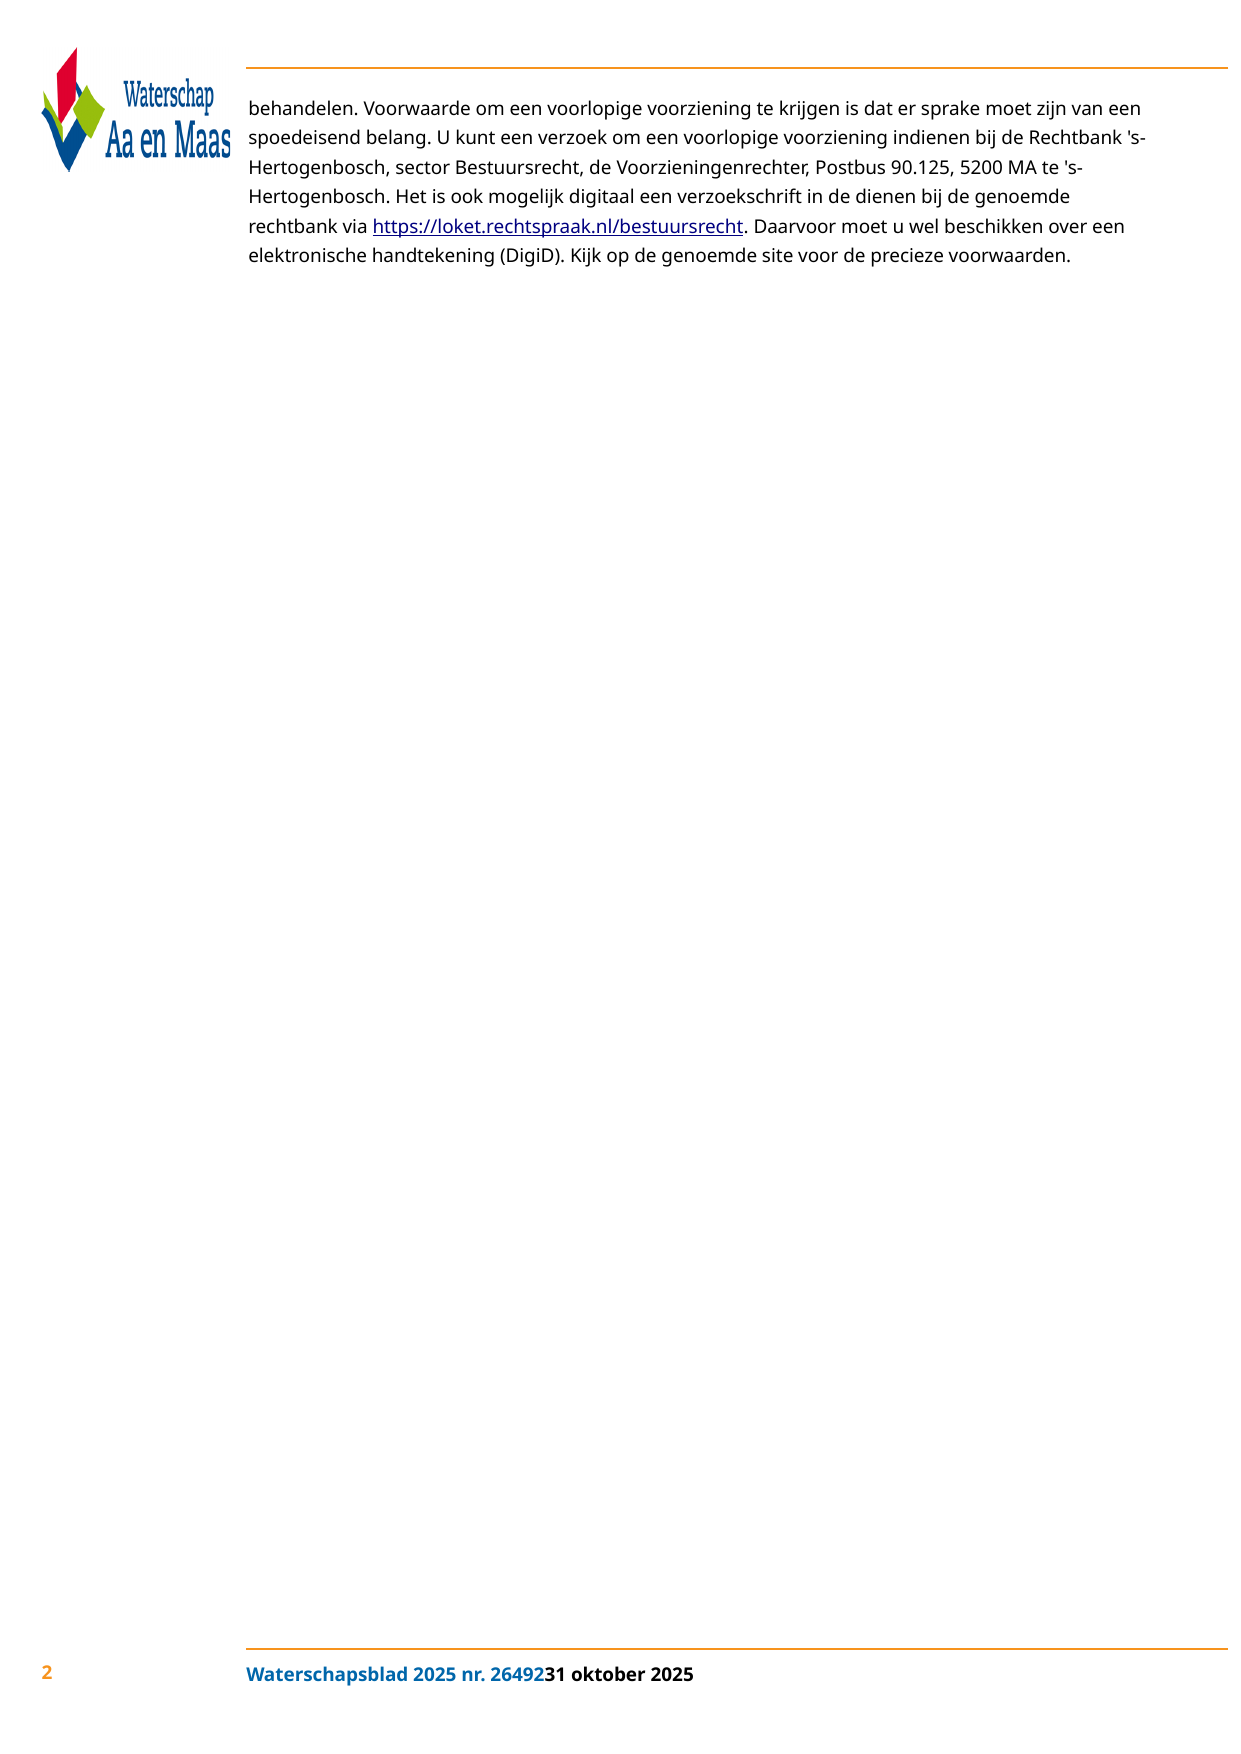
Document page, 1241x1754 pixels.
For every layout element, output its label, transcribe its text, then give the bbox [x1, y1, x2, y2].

text behandelen. Voorwaarde om een voorlopige voorziening te krijgen is dat er sprake moet zijn van een spoedeisend belang. U kunt een verzoek om een voorlopige voorziening indienen bij de Rechtbank 's-Hertogenbosch, sector Bestuursrecht, de Voorzieningenrechter, Postbus 90.125, 5200 MA te 's-Hertogenbosch. Het is ook mogelijk digitaal een verzoekschrift in de dienen bij de genoemde rechtbank via https://loket.rechtspraak.nl/bestuursrecht. Daarvoor moet u wel beschikken over een elektronische handtekening (DigiD). Kijk op de genoemde site voor de precieze voorwaarden. [248, 95, 1152, 268]
picture [41, 47, 231, 172]
